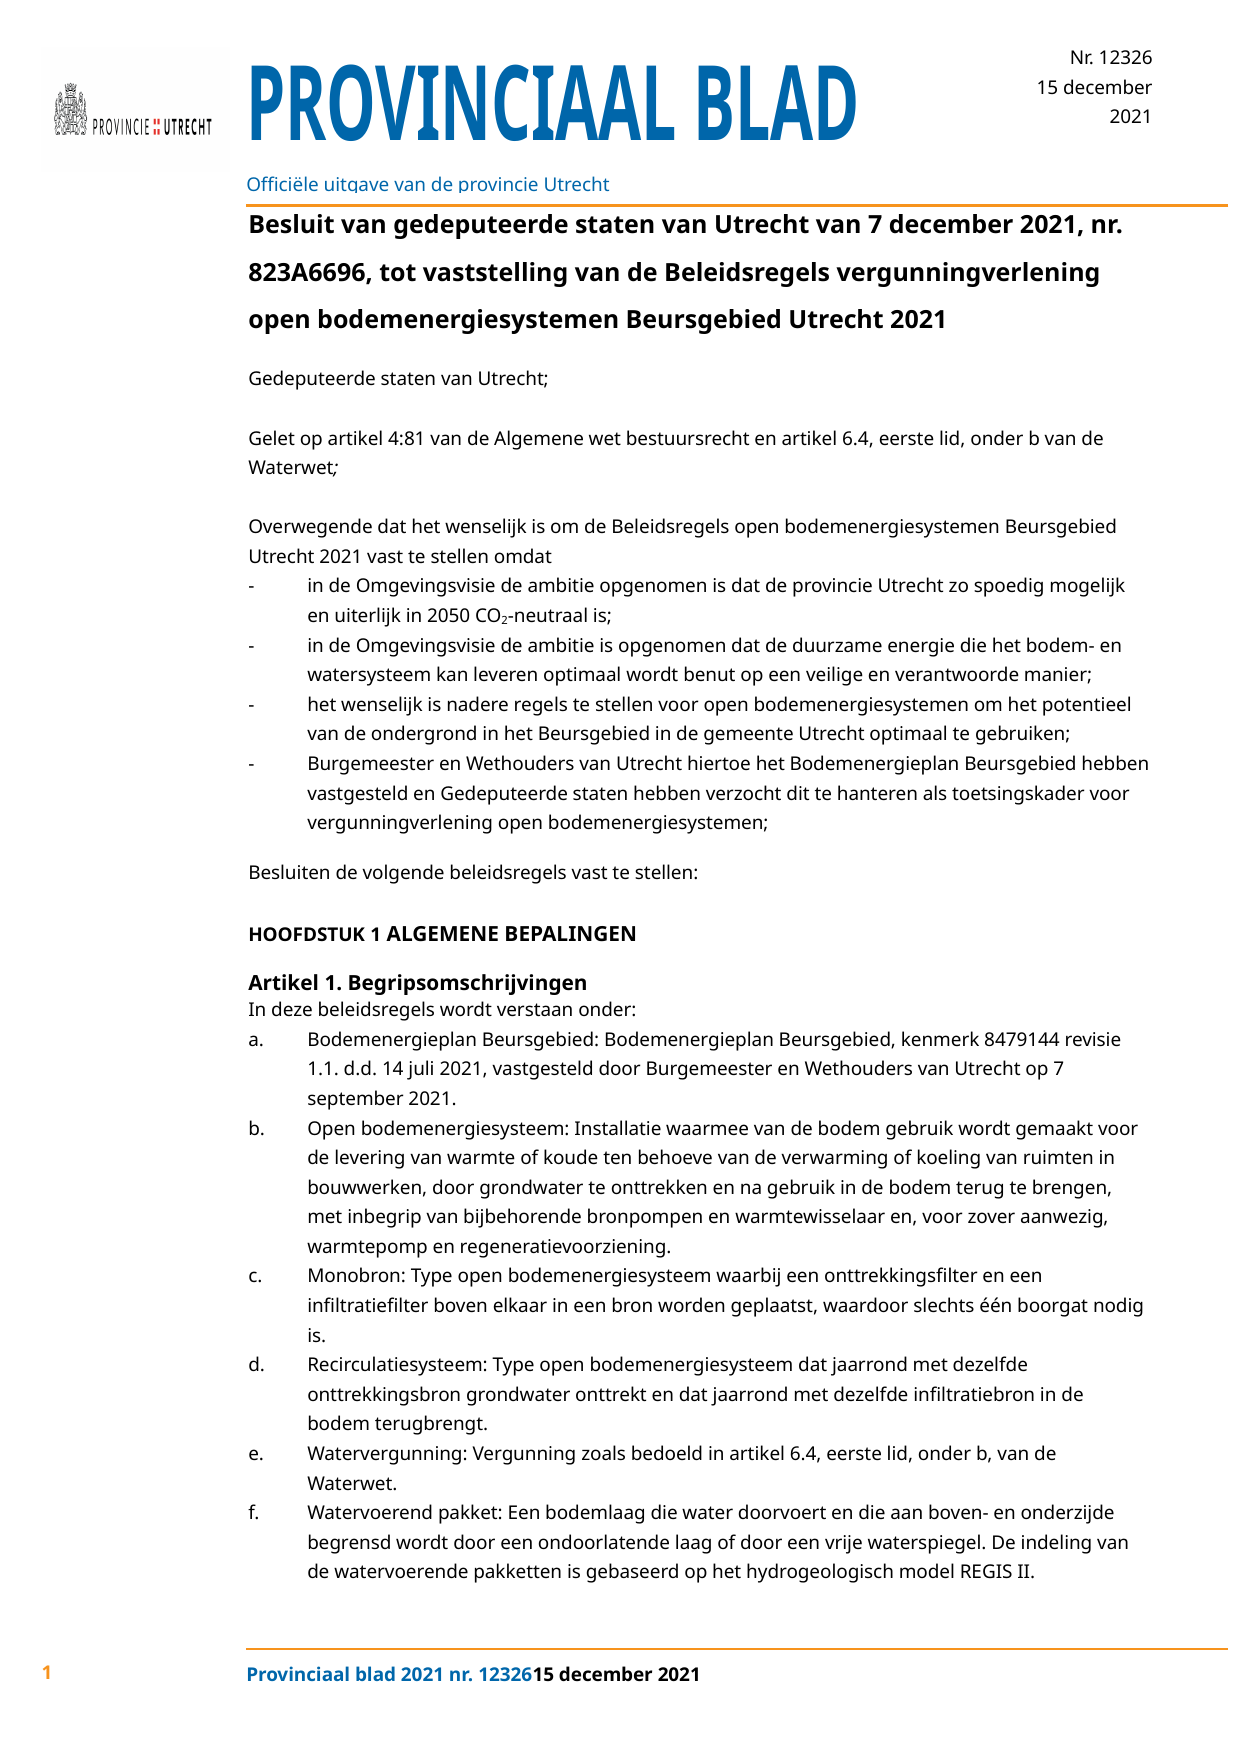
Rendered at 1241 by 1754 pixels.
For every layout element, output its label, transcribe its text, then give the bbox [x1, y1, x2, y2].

text Besluit van gedeputeerde staten van Utrecht van 7 december 2021, nr. 823A6696, tot vaststelling van de Beleidsregels vergunningverlening open bodemenergiesystemen Beursgebied Utrecht 2021 [248, 207, 1152, 336]
picture [41, 47, 231, 172]
text In deze beleidsregels wordt verstaan onder: [248, 996, 1152, 1022]
text Besluiten de volgende beleidsregels vast te stellen: [248, 859, 1152, 885]
text Gelet op artikel 4:81 van de Algemene wet bestuursrecht en artikel 6.4, eerste lid, onder b van de Waterwet; [248, 425, 1152, 480]
list Open bodemenergiesysteem: Installatie waarmee van de bodem gebruik wordt gemaakt voor de levering van warmte of koude ten behoeve van de verwarming of koeling van ruimten in bouwwerken, door grondwater te onttrekken en na gebruik in de bodem terug te brengen, met inbegrip van bijbehorende bronpompen en warmtewisselaar en, voor zover aanwezig, warmtepomp en regeneratievoorziening. [248, 1115, 1152, 1259]
list Burgemeester en Wethouders van Utrecht hiertoe het Bodemenergieplan Beursgebied hebben vastgesteld en Gedeputeerde staten hebben verzocht dit te hanteren als toetsingskader voor vergunningverlening open bodemenergiesystemen; [248, 750, 1152, 835]
list Watervergunning: Vergunning zoals bedoeld in artikel 6.4, eerste lid, onder b, van de Waterwet. [248, 1440, 1152, 1496]
list Monobron: Type open bodemenergiesysteem waarbij een onttrekkingsfilter en een infiltratiefilter boven elkaar in een bron worden geplaatst, waardoor slechts één boorgat nodig is. [248, 1263, 1152, 1348]
list in de Omgevingsvisie de ambitie is opgenomen dat de duurzame energie die het bodem- en watersysteem kan leveren optimaal wordt benut op een veilige en verantwoorde manier; [248, 632, 1152, 687]
list in de Omgevingsvisie de ambitie opgenomen is dat de provincie Utrecht zo spoedig mogelijk en uiterlijk in 2050 CO2-neutraal is; [248, 573, 1152, 628]
text Gedeputeerde staten van Utrecht; [248, 366, 1152, 391]
list Watervoerend pakket: Een bodemlaag die water doorvoert en die aan boven- en onderzijde begrensd wordt door een ondoorlatende laag of door een vrije waterspiegel. De indeling van de watervoerende pakketten is gebaseerd op het hydrogeologisch model REGIS II. [248, 1499, 1152, 1584]
text Artikel 1. Begripsomschrijvingen [248, 968, 1152, 996]
list Recirculatiesysteem: Type open bodemenergiesysteem dat jaarrond met dezelfde onttrekkingsbron grondwater onttrekt en dat jaarrond met dezelfde infiltratiebron in de bodem terugbrengt. [248, 1351, 1152, 1436]
list Bodemenergieplan Beursgebied: Bodemenergieplan Beursgebied, kenmerk 8479144 revisie 1.1. d.d. 14 juli 2021, vastgesteld door Burgemeester en Wethouders van Utrecht op 7 september 2021. [248, 1026, 1152, 1111]
list het wenselijk is nadere regels te stellen voor open bodemenergiesystemen om het potentieel van de ondergrond in het Beursgebied in de gemeente Utrecht optimaal te gebruiken; [248, 691, 1152, 746]
text HOOFDSTUK 1 ALGEMENE BEPALINGEN [248, 919, 1152, 947]
text Overwegende dat het wenselijk is om de Beleidsregels open bodemenergiesystemen Beursgebied Utrecht 2021 vast te stellen omdat [248, 513, 1152, 569]
